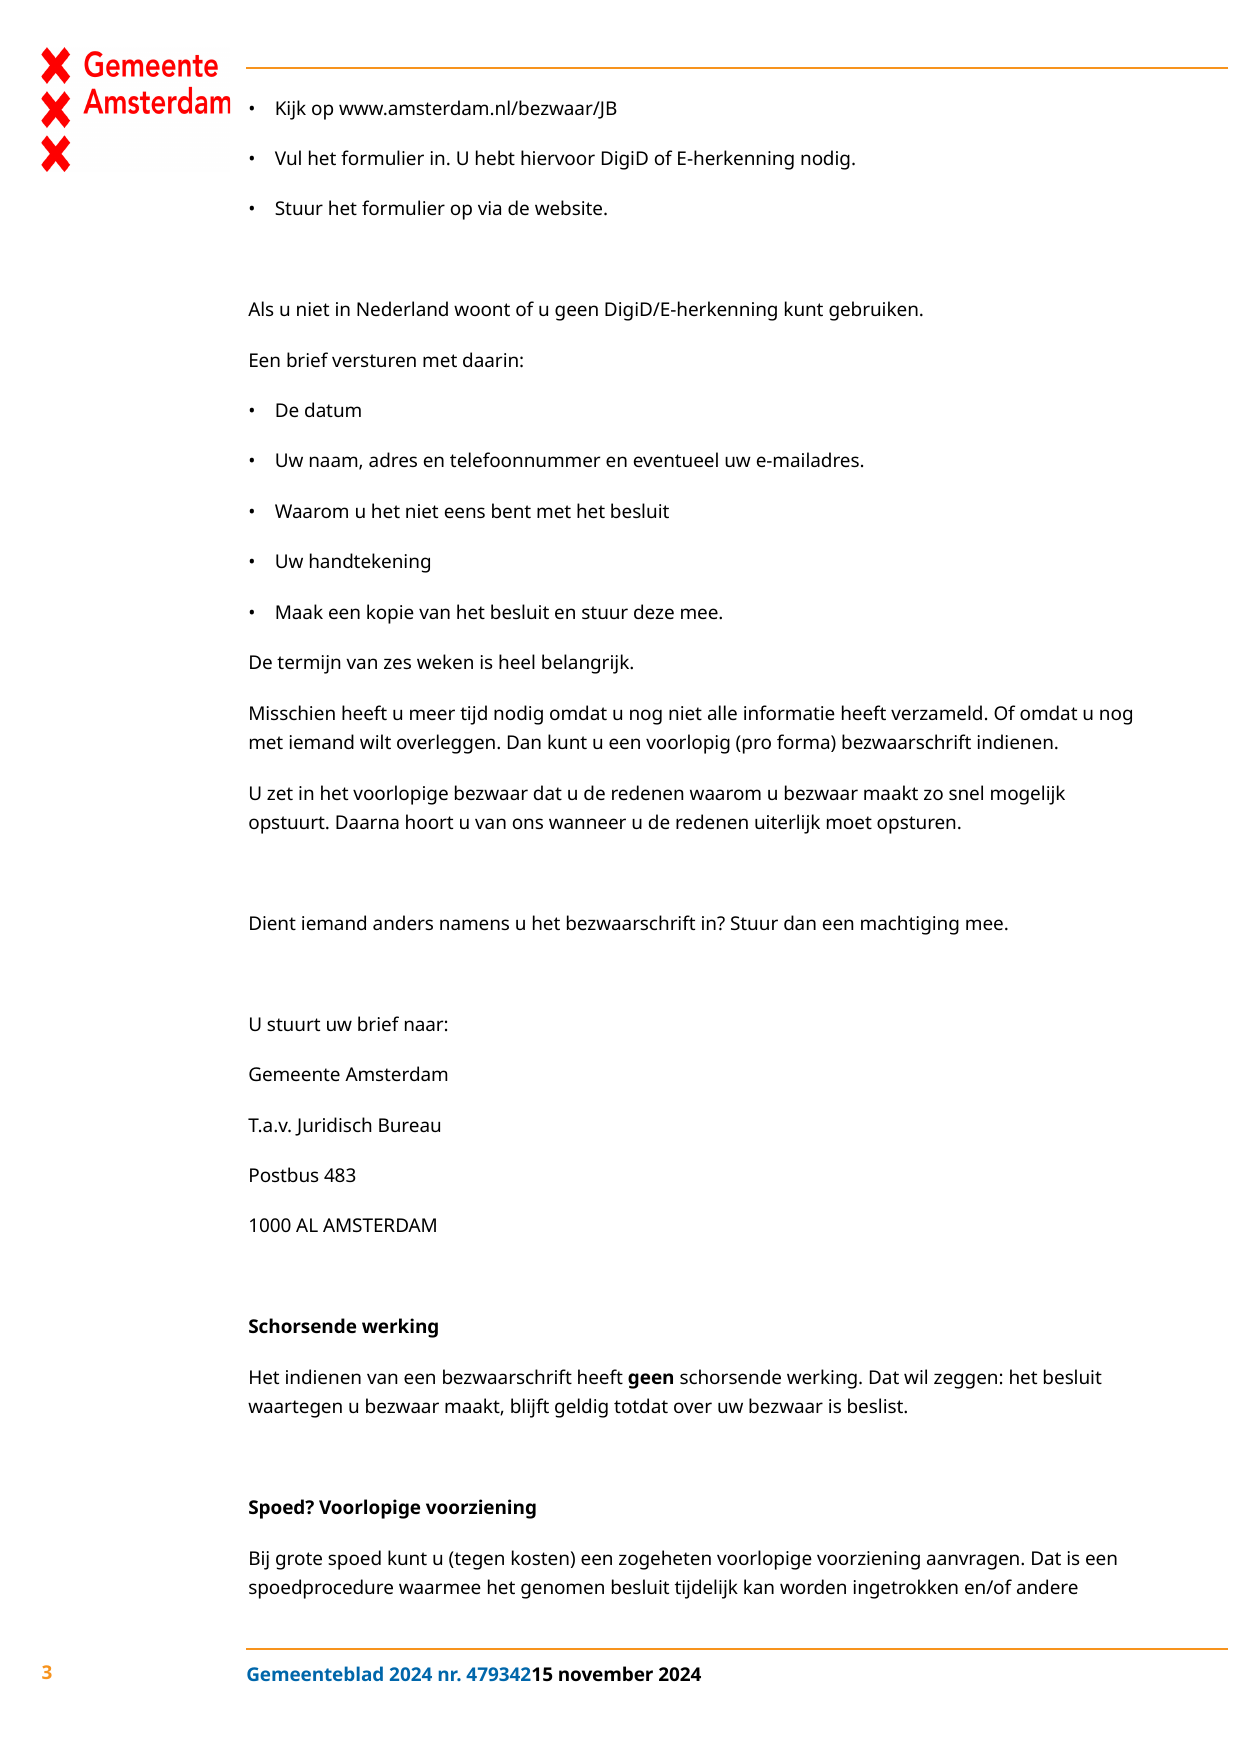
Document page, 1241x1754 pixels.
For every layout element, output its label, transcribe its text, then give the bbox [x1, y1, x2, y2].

text • Uw naam, adres en telefoonnummer en eventueel uw e-mailadres. [248, 448, 1152, 473]
text Spoed? Voorlopige voorziening [248, 1494, 1152, 1520]
text Misschien heeft u meer tijd nodig omdat u nog niet alle informatie heeft verzameld. Of omdat u nog met iemand wilt overleggen. Dan kunt u een voorlopig (pro forma) bezwaarschrift indienen. [248, 700, 1152, 755]
text De termijn van zes weken is heel belangrijk. [248, 649, 1152, 675]
text • Kijk op www.amsterdam.nl/bezwaar/JB [248, 95, 1152, 121]
text T.a.v. Juridisch Bureau [248, 1112, 1152, 1138]
text • De datum [248, 397, 1152, 423]
text • Maak een kopie van het besluit en stuur deze mee. [248, 599, 1152, 625]
text Dient iemand anders namens u het bezwaarschrift in? Stuur dan een machtiging mee. [248, 910, 1152, 936]
text Gemeente Amsterdam [248, 1061, 1152, 1087]
text Postbus 483 [248, 1162, 1152, 1188]
text Als u niet in Nederland woont of u geen DigiD/E-herkenning kunt gebruiken. [248, 296, 1152, 322]
text • Vul het formulier in. U hebt hiervoor DigiD of E-herkenning nodig. [248, 145, 1152, 171]
text Schorsende werking [248, 1313, 1152, 1339]
text 1000 AL AMSTERDAM [248, 1213, 1152, 1238]
text U stuurt uw brief naar: [248, 1011, 1152, 1037]
text • Waarom u het niet eens bent met het besluit [248, 498, 1152, 524]
text • Stuur het formulier op via de website. [248, 196, 1152, 221]
text Een brief versturen met daarin: [248, 347, 1152, 373]
picture [41, 47, 231, 172]
text • Uw handtekening [248, 548, 1152, 574]
text Bij grote spoed kunt u (tegen kosten) een zogeheten voorlopige voorziening aanvragen. Dat is een spoedprocedure waarmee het genomen besluit tijdelijk kan worden ingetrokken en/of andere [248, 1545, 1152, 1600]
text Het indienen van een bezwaarschrift heeft geen schorsende werking. Dat wil zeggen: het besluit waartegen u bezwaar maakt, blijft geldig totdat over uw bezwaar is beslist. [248, 1364, 1152, 1419]
text U zet in het voorlopige bezwaar dat u de redenen waarom u bezwaar maakt zo snel mogelijk opstuurt. Daarna hoort u van ons wanneer u de redenen uiterlijk moet opsturen. [248, 780, 1152, 835]
